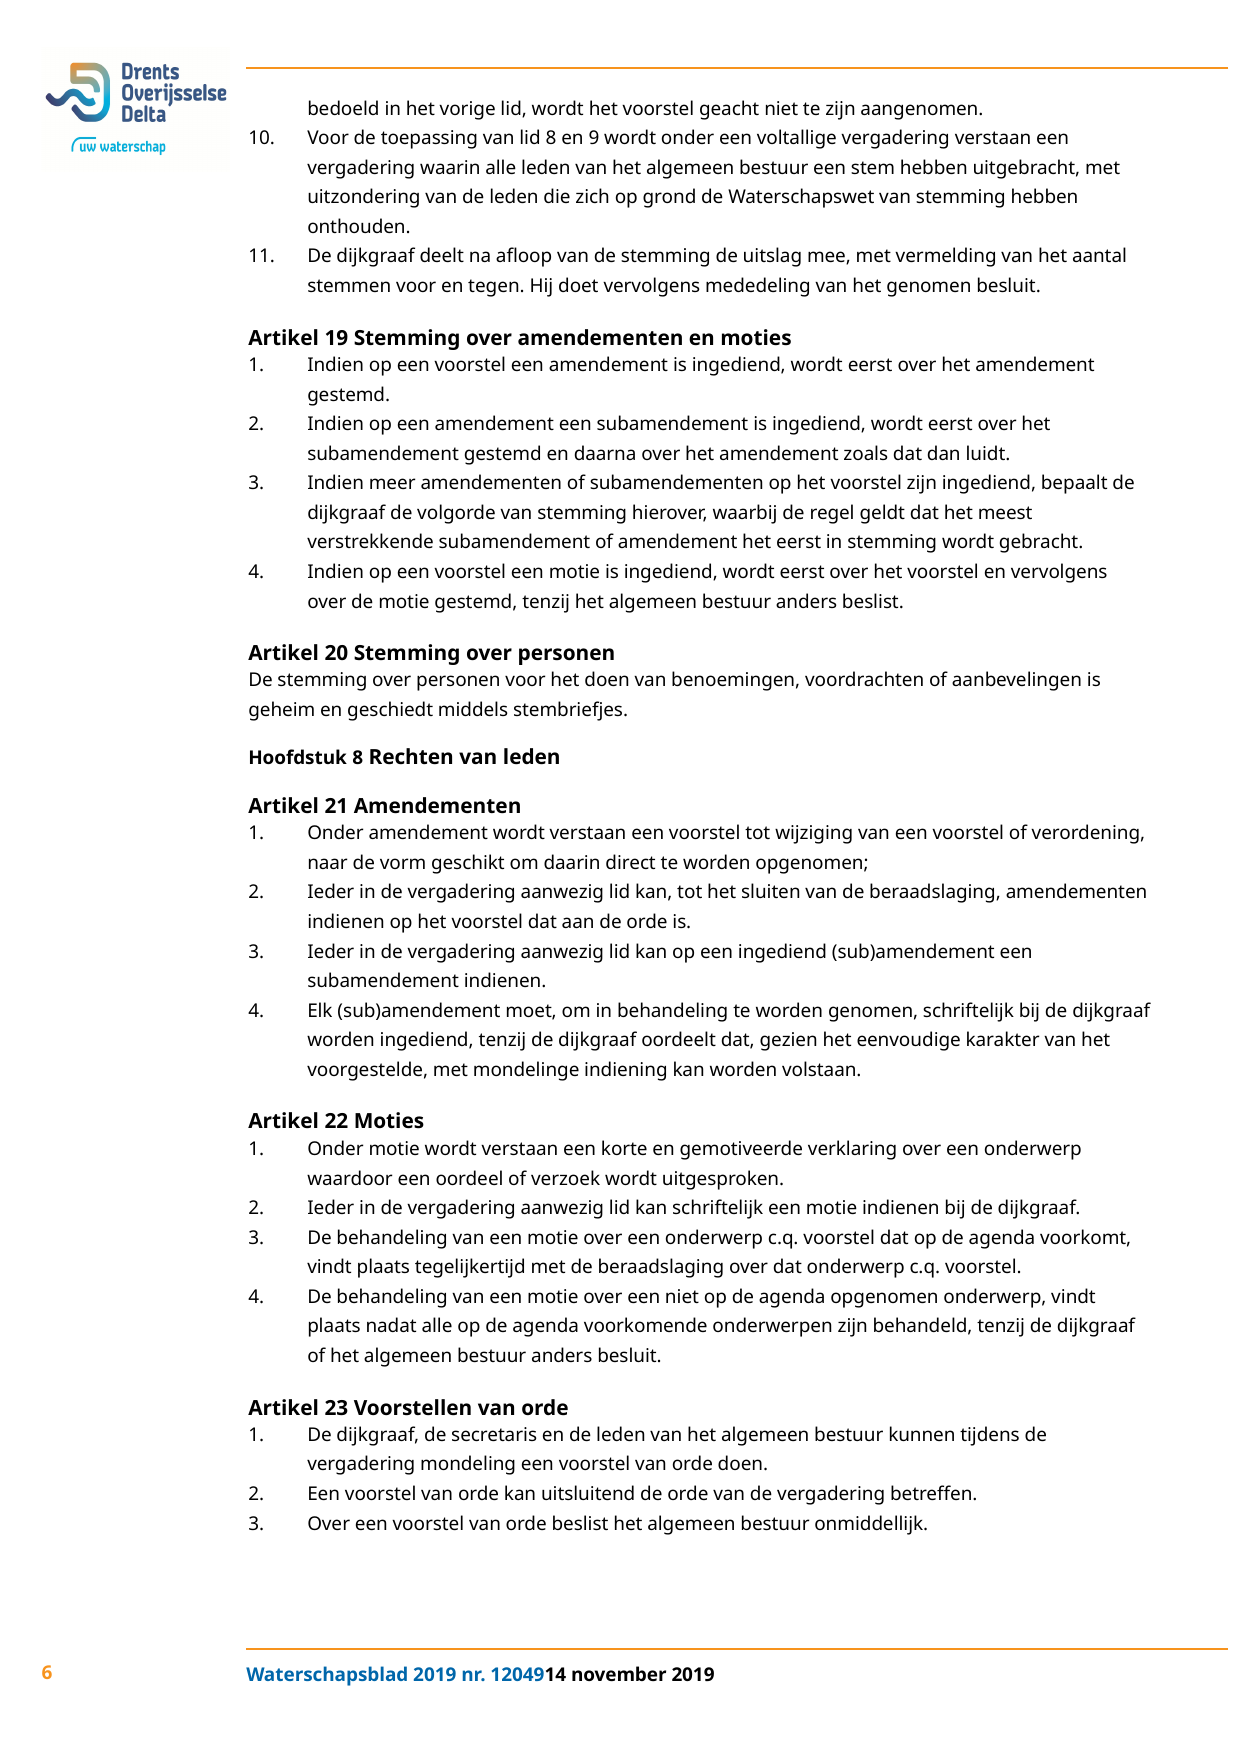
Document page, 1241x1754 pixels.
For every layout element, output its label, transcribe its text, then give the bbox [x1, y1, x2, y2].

list De dijkgraaf, de secretaris en de leden van het algemeen bestuur kunnen tijdens de vergadering mondeling een voorstel van orde doen. [248, 1421, 1152, 1476]
list De dijkgraaf deelt na afloop van de stemming de uitslag mee, met vermelding van het aantal stemmen voor en tegen. Hij doet vervolgens mededeling van het genomen besluit. [248, 243, 1152, 298]
list Indien meer amendementen of subamendementen op het voorstel zijn ingediend, bepaalt de dijkgraaf de volgorde van stemming hierover, waarbij de regel geldt dat het meest verstrekkende subamendement of amendement het eerst in stemming wordt gebracht. [248, 469, 1152, 554]
list bedoeld in het vorige lid, wordt het voorstel geacht niet te zijn aangenomen. [248, 95, 1152, 121]
list Ieder in de vergadering aanwezig lid kan schriftelijk een motie indienen bij de dijkgraaf. [248, 1194, 1152, 1220]
text De stemming over personen voor het doen van benoemingen, voordrachten of aanbevelingen is geheim en geschiedt middels stembriefjes. [248, 667, 1152, 722]
text Artikel 19 Stemming over amendementen en moties [248, 323, 1152, 351]
text Artikel 21 Amendementen [248, 791, 1152, 819]
list Een voorstel van orde kan uitsluitend de orde van de vergadering betreffen. [248, 1480, 1152, 1506]
list Indien op een voorstel een motie is ingediend, wordt eerst over het voorstel en vervolgens over de motie gestemd, tenzij het algemeen bestuur anders beslist. [248, 558, 1152, 613]
list Indien op een voorstel een amendement is ingediend, wordt eerst over het amendement gestemd. [248, 351, 1152, 406]
list Elk (sub)amendement moet, om in behandeling te worden genomen, schriftelijk bij de dijkgraaf worden ingediend, tenzij de dijkgraaf oordeelt dat, gezien het eenvoudige karakter van het voorgestelde, met mondelinge indiening kan worden volstaan. [248, 997, 1152, 1082]
picture [41, 47, 231, 172]
text Artikel 22 Moties [248, 1107, 1152, 1135]
text Hoofdstuk 8 Rechten van leden [248, 742, 1152, 770]
list De behandeling van een motie over een onderwerp c.q. voorstel dat op de agenda voorkomt, vindt plaats tegelijkertijd met de beraadslaging over dat onderwerp c.q. voorstel. [248, 1224, 1152, 1279]
list Ieder in de vergadering aanwezig lid kan, tot het sluiten van de beraadslaging, amendementen indienen op het voorstel dat aan de orde is. [248, 879, 1152, 934]
list Voor de toepassing van lid 8 en 9 wordt onder een voltallige vergadering verstaan een vergadering waarin alle leden van het algemeen bestuur een stem hebben uitgebracht, met uitzondering van de leden die zich op grond de Waterschapswet van stemming hebben onthouden. [248, 124, 1152, 239]
list Onder amendement wordt verstaan een voorstel tot wijziging van een voorstel of verordening, naar de vorm geschikt om daarin direct te worden opgenomen; [248, 819, 1152, 875]
list Over een voorstel van orde beslist het algemeen bestuur onmiddellijk. [248, 1510, 1152, 1536]
list Ieder in de vergadering aanwezig lid kan op een ingediend (sub)amendement een subamendement indienen. [248, 938, 1152, 993]
text Artikel 23 Voorstellen van orde [248, 1393, 1152, 1421]
list Onder motie wordt verstaan een korte en gemotiveerde verklaring over een onderwerp waardoor een oordeel of verzoek wordt uitgesproken. [248, 1135, 1152, 1190]
list De behandeling van een motie over een niet op de agenda opgenomen onderwerp, vindt plaats nadat alle op de agenda voorkomende onderwerpen zijn behandeld, tenzij de dijkgraaf of het algemeen bestuur anders besluit. [248, 1283, 1152, 1368]
list Indien op een amendement een subamendement is ingediend, wordt eerst over het subamendement gestemd en daarna over het amendement zoals dat dan luidt. [248, 410, 1152, 466]
text Artikel 20 Stemming over personen [248, 638, 1152, 667]
